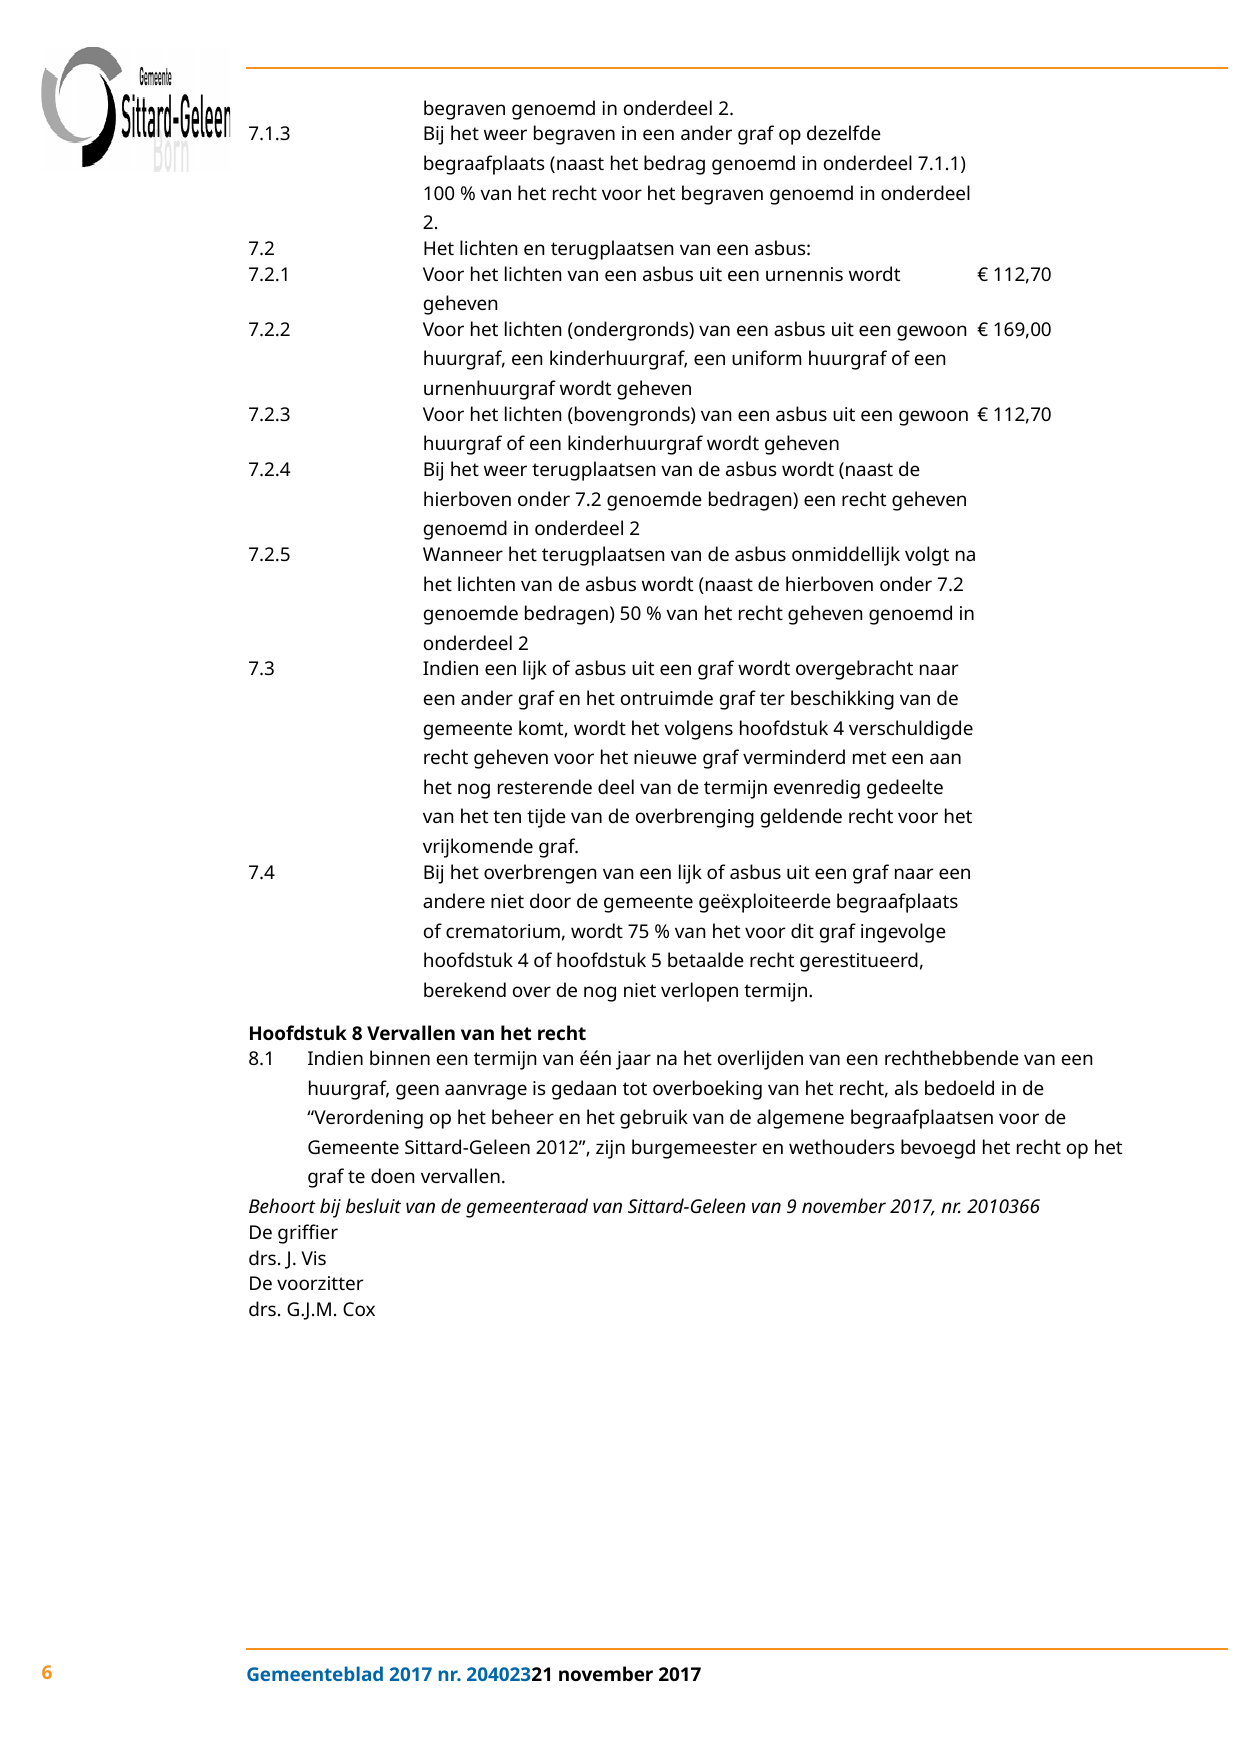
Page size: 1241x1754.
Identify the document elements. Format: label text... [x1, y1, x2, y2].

text De griffier [248, 1219, 1152, 1245]
table_cell [977, 656, 1152, 859]
table_cell 7.2.1 [248, 261, 423, 316]
table_cell € 112,70 [977, 261, 1152, 316]
table_cell 7.3 [248, 656, 423, 859]
text drs. J. Vis [248, 1245, 1152, 1271]
text De voorzitter [248, 1271, 1152, 1296]
table_cell Bij het weer begraven in een ander graf op dezelfde begraafplaats (naast het bedrag genoemd in onderdeel 7.1.1) 100 % van het recht voor het begraven genoemd in onderdeel 2. [423, 121, 977, 235]
table_cell Voor het lichten (bovengronds) van een asbus uit een gewoon huurgraf of een kinderhuurgraf wordt geheven [423, 401, 977, 456]
picture [41, 47, 231, 172]
table_cell [977, 541, 1152, 656]
table_cell Het lichten en terugplaatsen van een asbus: [423, 235, 977, 261]
table_cell [977, 456, 1152, 541]
text Behoort bij besluit van de gemeenteraad van Sittard-Geleen van 9 november 2017, nr. 2010366 [248, 1193, 1152, 1219]
table_cell Voor het lichten (ondergronds) van een asbus uit een gewoon huurgraf, een kinderhuurgraf, een uniform huurgraf of een urnenhuurgraf wordt geheven [423, 316, 977, 401]
table_cell € 112,70 [977, 401, 1152, 456]
text drs. G.J.M. Cox [248, 1296, 1152, 1322]
table_cell Bij het overbrengen van een lijk of asbus uit een graf naar een andere niet door de gemeente geëxploiteerde begraafplaats of crematorium, wordt 75 % van het voor dit graf ingevolge hoofdstuk 4 of hoofdstuk 5 betaalde recht gerestitueerd, berekend over de nog niet verlopen termijn. [423, 859, 977, 1003]
table_cell Indien een lijk of asbus uit een graf wordt overgebracht naar een ander graf en het ontruimde graf ter beschikking van de gemeente komt, wordt het volgens hoofdstuk 4 verschuldigde recht geheven voor het nieuwe graf verminderd met een aan het nog resterende deel van de termijn evenredig gedeelte van het ten tijde van de overbrenging geldende recht voor het vrijkomende graf. [423, 656, 977, 859]
table_cell 7.1.3 [248, 121, 423, 235]
table_cell 7.2.2 [248, 316, 423, 401]
table_cell 7.2.5 [248, 541, 423, 656]
text Hoofdstuk 8 Vervallen van het recht [248, 1020, 1152, 1045]
table_cell [977, 235, 1152, 261]
table_cell begraven genoemd in onderdeel 2. [423, 95, 977, 121]
table_cell Bij het weer terugplaatsen van de asbus wordt (naast de hierboven onder 7.2 genoemde bedragen) een recht geheven genoemd in onderdeel 2 [423, 456, 977, 541]
table_cell Voor het lichten van een asbus uit een urnennis wordt geheven [423, 261, 977, 316]
table_cell [977, 121, 1152, 235]
table_cell 7.4 [248, 859, 423, 1003]
table_cell 7.2.4 [248, 456, 423, 541]
table_cell € 169,00 [977, 316, 1152, 401]
table_cell [977, 95, 1152, 121]
table_cell Wanneer het terugplaatsen van de asbus onmiddellijk volgt na het lichten van de asbus wordt (naast de hierboven onder 7.2 genoemde bedragen) 50 % van het recht geheven genoemd in onderdeel 2 [423, 541, 977, 656]
list Indien binnen een termijn van één jaar na het overlijden van een rechthebbende van een huurgraf, geen aanvrage is gedaan tot overboeking van het recht, als bedoeld in de “Verordening op het beheer en het gebruik van de algemene begraafplaatsen voor de Gemeente Sittard-Geleen 2012”, zijn burgemeester en wethouders bevoegd het recht op het graf te doen vervallen. [248, 1045, 1152, 1189]
table_cell [248, 95, 423, 121]
table_cell [977, 859, 1152, 1003]
table_cell 7.2.3 [248, 401, 423, 456]
table_cell 7.2 [248, 235, 423, 261]
